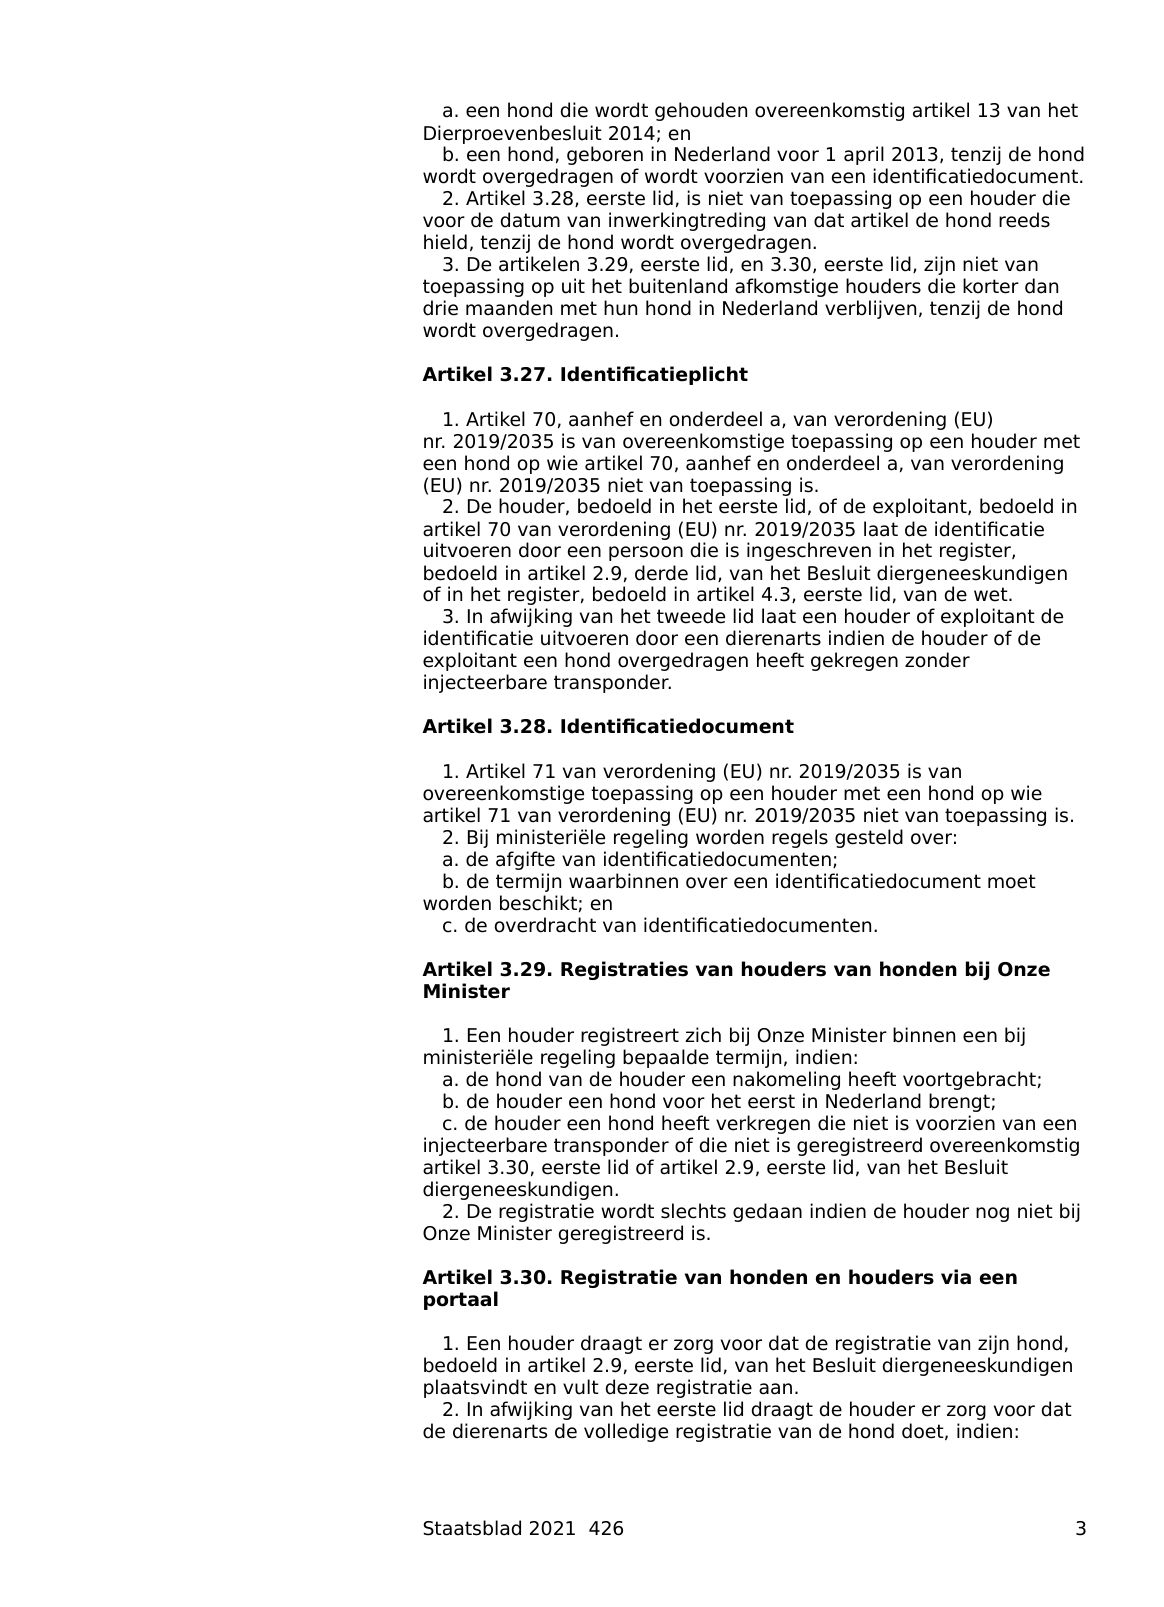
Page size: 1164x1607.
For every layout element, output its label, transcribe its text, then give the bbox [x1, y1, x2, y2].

text c. de overdracht van identificatiedocumenten. [422, 914, 1087, 936]
text a. de afgifte van identificatiedocumenten; [422, 848, 1087, 871]
text 2. De registratie wordt slechts gedaan indien de houder nog niet bij Onze Minister geregistreerd is. [422, 1201, 1087, 1244]
text 3. De artikelen 3.29, eerste lid, en 3.30, eerste lid, zijn niet van toepassing op uit het buitenland afkomstige houders die korter dan drie maanden met hun hond in Nederland verblijven, tenzij de hond wordt overgedragen. [422, 254, 1087, 342]
text 1. Een houder draagt er zorg voor dat de registratie van zijn hond, bedoeld in artikel 2.9, eerste lid, van het Besluit diergeneeskundigen plaatsvindt en vult deze registratie aan. [422, 1333, 1087, 1399]
text a. een hond die wordt gehouden overeenkomstig artikel 13 van het Dierproevenbesluit 2014; en [422, 100, 1087, 144]
text a. de hond van de houder een nakomeling heeft voortgebracht; [422, 1069, 1087, 1091]
text b. de termijn waarbinnen over een identificatiedocument moet worden beschikt; en [422, 871, 1087, 914]
text b. de houder een hond voor het eerst in Nederland brengt; [422, 1091, 1087, 1113]
text b. een hond, geboren in Nederland voor 1 april 2013, tenzij de hond wordt overgedragen of wordt voorzien van een identificatiedocument. [422, 144, 1087, 188]
text 2. De houder, bedoeld in het eerste lid, of de exploitant, bedoeld in artikel 70 van verordening (EU) nr. 2019/2035 laat de identificatie uitvoeren door een persoon die is ingeschreven in het register, bedoeld in artikel 2.9, derde lid, van het Besluit diergeneeskundigen of in het register, bedoeld in artikel 4.3, eerste lid, van de wet. [422, 496, 1087, 606]
subtitle Artikel 3.27. Identificatieplicht [422, 364, 1087, 386]
subtitle Artikel 3.29. Registraties van houders van honden bij Onze Minister [422, 959, 1087, 1003]
subtitle Artikel 3.30. Registratie van honden en houders via een portaal [422, 1267, 1087, 1311]
text 1. Artikel 71 van verordening (EU) nr. 2019/2035 is van overeenkomstige toepassing op een houder met een hond op wie artikel 71 van verordening (EU) nr. 2019/2035 niet van toepassing is. [422, 761, 1087, 827]
text 2. Bij ministeriële regeling worden regels gesteld over: [422, 827, 1087, 848]
subtitle Artikel 3.28. Identificatiedocument [422, 716, 1087, 738]
text 2. Artikel 3.28, eerste lid, is niet van toepassing op een houder die voor de datum van inwerkingtreding van dat artikel de hond reeds hield, tenzij de hond wordt overgedragen. [422, 188, 1087, 254]
text 1. Artikel 70, aanhef en onderdeel a, van verordening (EU) nr. 2019/2035 is van overeenkomstige toepassing op een houder met een hond op wie artikel 70, aanhef en onderdeel a, van verordening (EU) nr. 2019/2035 niet van toepassing is. [422, 408, 1087, 496]
text 1. Een houder registreert zich bij Onze Minister binnen een bij ministeriële regeling bepaalde termijn, indien: [422, 1025, 1087, 1069]
text 2. In afwijking van het eerste lid draagt de houder er zorg voor dat de dierenarts de volledige registratie van de hond doet, indien: [422, 1399, 1087, 1443]
text c. de houder een hond heeft verkregen die niet is voorzien van een injecteerbare transponder of die niet is geregistreerd overeenkomstig artikel 3.30, eerste lid of artikel 2.9, eerste lid, van het Besluit diergeneeskundigen. [422, 1113, 1087, 1201]
text 3. In afwijking van het tweede lid laat een houder of exploitant de identificatie uitvoeren door een dierenarts indien de houder of de exploitant een hond overgedragen heeft gekregen zonder injecteerbare transponder. [422, 606, 1087, 694]
